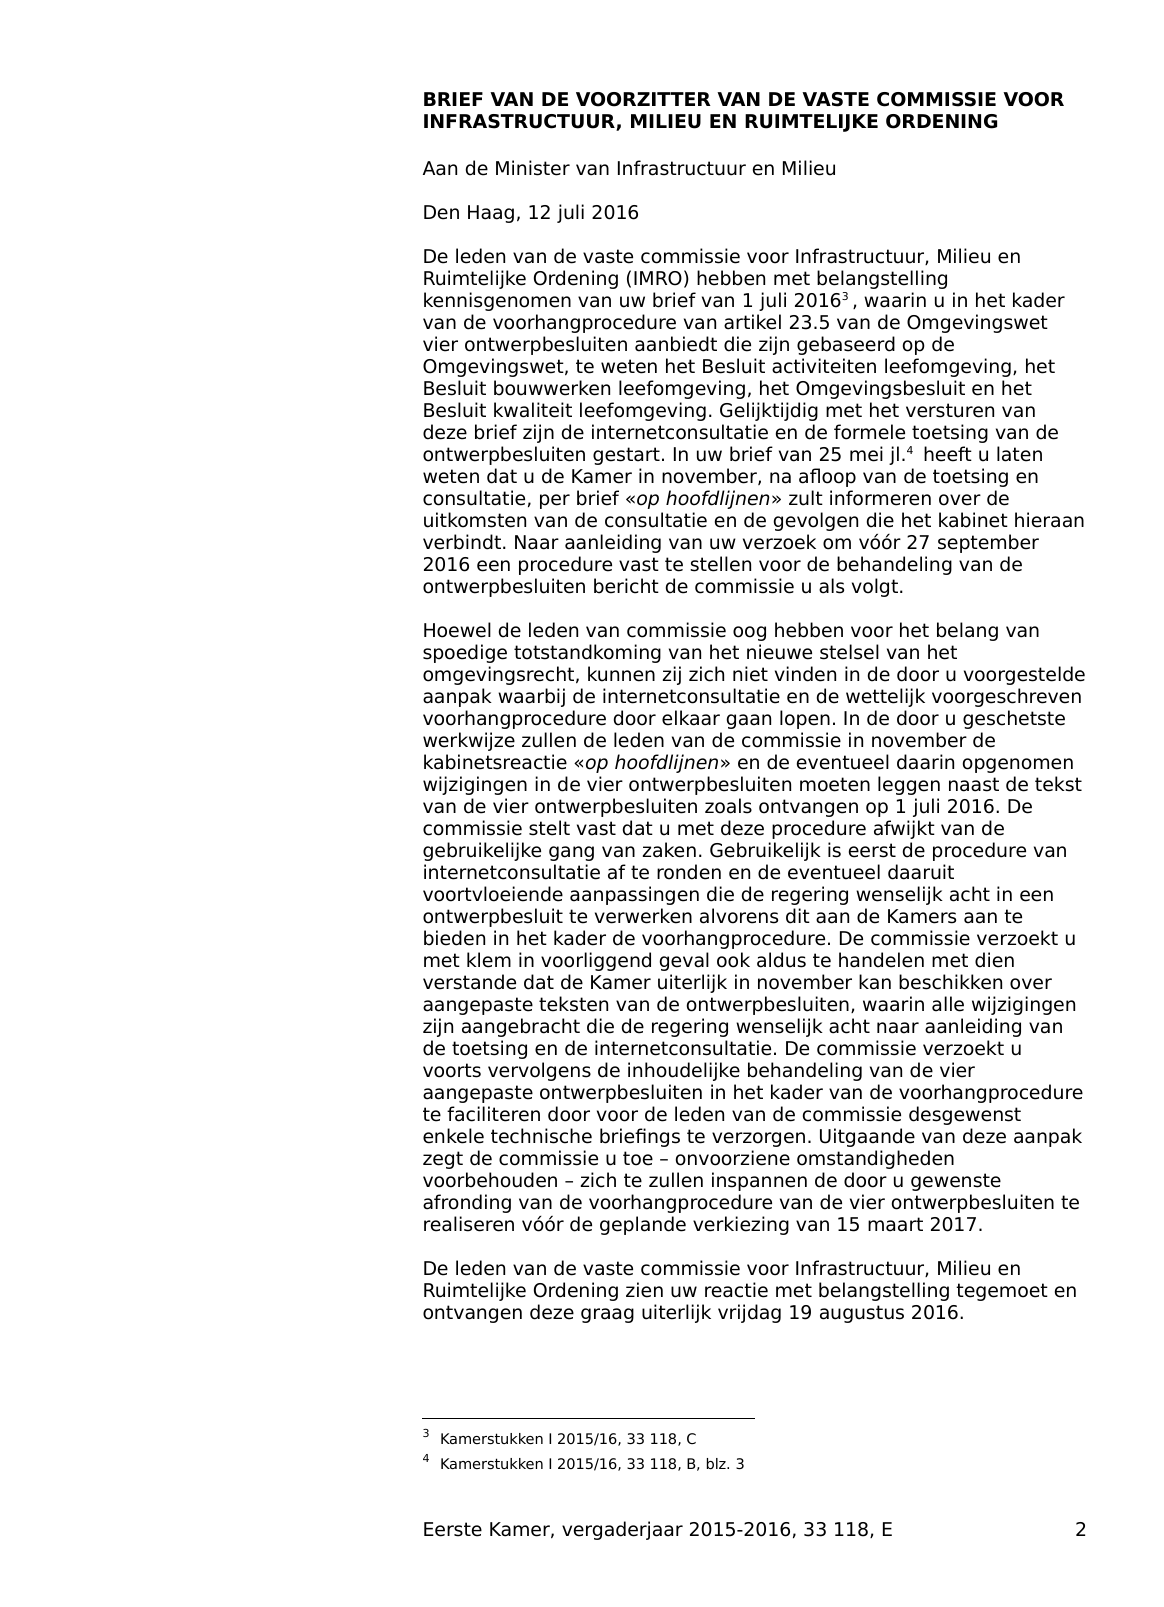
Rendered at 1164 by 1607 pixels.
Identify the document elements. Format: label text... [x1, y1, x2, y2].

text Kamerstukken I 2015/16, 33 118, C [422, 1427, 1087, 1449]
text Hoewel de leden van commissie oog hebben voor het belang van spoedige totstandkoming van het nieuwe stelsel van het omgevingsrecht, kunnen zij zich niet vinden in de door u voorgestelde aanpak waarbij de internetconsultatie en de wettelijk voorgeschreven voorhangprocedure door elkaar gaan lopen. In de door u geschetste werkwijze zullen de leden van de commissie in november de kabinetsreactie «op hoofdlijnen» en de eventueel daarin opgenomen wijzigingen in de vier ontwerpbesluiten moeten leggen naast de tekst van de vier ontwerpbesluiten zoals ontvangen op 1 juli 2016. De commissie stelt vast dat u met deze procedure afwijkt van de gebruikelijke gang van zaken. Gebruikelijk is eerst de procedure van internetconsultatie af te ronden en de eventueel daaruit voortvloeiende aanpassingen die de regering wenselijk acht in een ontwerpbesluit te verwerken alvorens dit aan de Kamers aan te bieden in het kader de voorhangprocedure. De commissie verzoekt u met klem in voorliggend geval ook aldus te handelen met dien verstande dat de Kamer uiterlijk in november kan beschikken over aangepaste teksten van de ontwerpbesluiten, waarin alle wijzigingen zijn aangebracht die de regering wenselijk acht naar aanleiding van de toetsing en de internetconsultatie. De commissie verzoekt u voorts vervolgens de inhoudelijke behandeling van de vier aangepaste ontwerpbesluiten in het kader van de voorhangprocedure te faciliteren door voor de leden van de commissie desgewenst enkele technische briefings te verzorgen. Uitgaande van deze aanpak zegt de commissie u toe – onvoorziene omstandigheden voorbehouden – zich te zullen inspannen de door u gewenste afronding van de voorhangprocedure van de vier ontwerpbesluiten te realiseren vóór de geplande verkiezing van 15 maart 2017. [422, 620, 1087, 1236]
text De leden van de vaste commissie voor Infrastructuur, Milieu en Ruimtelijke Ordening zien uw reactie met belangstelling tegemoet en ontvangen deze graag uiterlijk vrijdag 19 augustus 2016. [422, 1258, 1087, 1324]
text Kamerstukken I 2015/16, 33 118, B, blz. 3 [422, 1452, 1087, 1474]
text Den Haag, 12 juli 2016 [422, 202, 1087, 224]
text Aan de Minister van Infrastructuur en Milieu [422, 158, 1087, 180]
text De leden van de vaste commissie voor Infrastructuur, Milieu en Ruimtelijke Ordening (IMRO) hebben met belangstelling kennisgenomen van uw brief van 1 juli 2016, waarin u in het kader van de voorhangprocedure van artikel 23.5 van de Omgevingswet vier ontwerpbesluiten aanbiedt die zijn gebaseerd op de Omgevingswet, te weten het Besluit activiteiten leefomgeving, het Besluit bouwwerken leefomgeving, het Omgevingsbesluit en het Besluit kwaliteit leefomgeving. Gelijktijdig met het versturen van deze brief zijn de internetconsultatie en de formele toetsing van de ontwerpbesluiten gestart. In uw brief van 25 mei jl. heeft u laten weten dat u de Kamer in november, na afloop van de toetsing en consultatie, per brief «op hoofdlijnen» zult informeren over de uitkomsten van de consultatie en de gevolgen die het kabinet hieraan verbindt. Naar aanleiding van uw verzoek om vóór 27 september 2016 een procedure vast te stellen voor de behandeling van de ontwerpbesluiten bericht de commissie u als volgt. [422, 246, 1087, 598]
subtitle BRIEF VAN DE VOORZITTER VAN DE VASTE COMMISSIE VOOR INFRASTRUCTUUR, MILIEU EN RUIMTELIJKE ORDENING [422, 89, 1087, 133]
